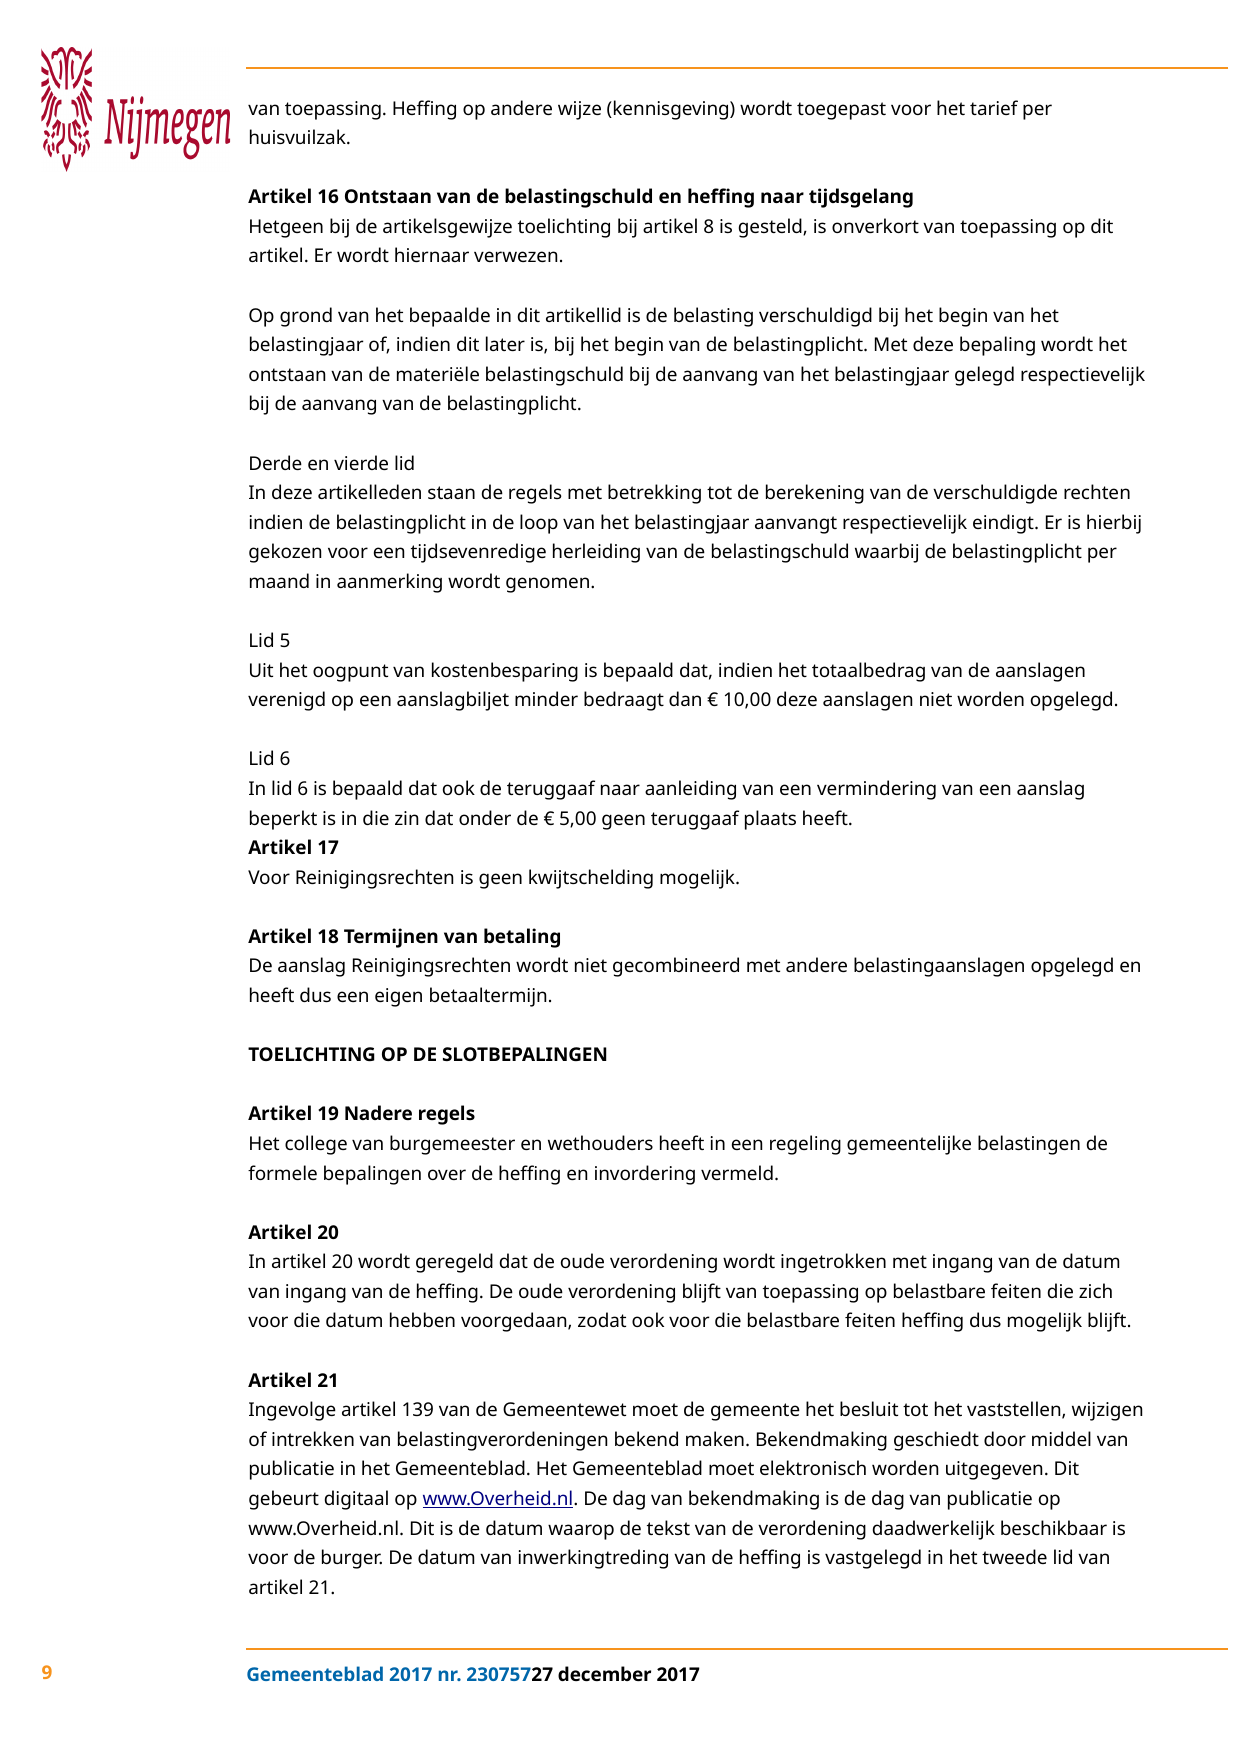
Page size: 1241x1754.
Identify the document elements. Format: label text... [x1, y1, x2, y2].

text De aanslag Reinigingsrechten wordt niet gecombineerd met andere belastingaanslagen opgelegd en heeft dus een eigen betaaltermijn. [248, 953, 1152, 1008]
text In lid 6 is bepaald dat ook de teruggaaf naar aanleiding van een vermindering van een aanslag beperkt is in die zin dat onder de € 5,00 geen teruggaaf plaats heeft. [248, 775, 1152, 831]
text Artikel 17 [248, 834, 1152, 860]
text Artikel 16 Ontstaan van de belastingschuld en heffing naar tijdsgelang [248, 183, 1152, 209]
text Ingevolge artikel 139 van de Gemeentewet moet de gemeente het besluit tot het vaststellen, wijzigen of intrekken van belastingverordeningen bekend maken. Bekendmaking geschiedt door middel van publicatie in het Gemeenteblad. Het Gemeenteblad moet elektronisch worden uitgegeven. Dit gebeurt digitaal op www.Overheid.nl. De dag van bekendmaking is de dag van publicatie op www.Overheid.nl. Dit is de datum waarop de tekst van de verordening daadwerkelijk beschikbaar is voor de burger. De datum van inwerkingtreding van de heffing is vastgelegd in het tweede lid van artikel 21. [248, 1396, 1152, 1600]
text Het college van burgemeester en wethouders heeft in een regeling gemeentelijke belastingen de formele bepalingen over de heffing en invordering vermeld. [248, 1130, 1152, 1186]
text Hetgeen bij de artikelsgewijze toelichting bij artikel 8 is gesteld, is onverkort van toepassing op dit artikel. Er wordt hiernaar verwezen. [248, 213, 1152, 268]
text Artikel 21 [248, 1367, 1152, 1393]
text Artikel 19 Nadere regels [248, 1101, 1152, 1126]
text Lid 5 [248, 627, 1152, 653]
text In artikel 20 wordt geregeld dat de oude verordening wordt ingetrokken met ingang van de datum van ingang van de heffing. De oude verordening blijft van toepassing op belastbare feiten die zich voor die datum hebben voorgedaan, zodat ook voor die belastbare feiten heffing dus mogelijk blijft. [248, 1248, 1152, 1333]
text Op grond van het bepaalde in dit artikellid is de belasting verschuldigd bij het begin van het belastingjaar of, indien dit later is, bij het begin van de belastingplicht. Met deze bepaling wordt het ontstaan van de materiële belastingschuld bij de aanvang van het belastingjaar gelegd respectievelijk bij de aanvang van de belastingplicht. [248, 302, 1152, 416]
text Artikel 18 Termijnen van betaling [248, 923, 1152, 949]
text Lid 6 [248, 746, 1152, 771]
text Derde en vierde lid [248, 450, 1152, 476]
text TOELICHTING OP DE SLOTBEPALINGEN [248, 1041, 1152, 1067]
text In deze artikelleden staan de regels met betrekking tot de berekening van de verschuldigde rechten indien de belastingplicht in de loop van het belastingjaar aanvangt respectievelijk eindigt. Er is hierbij gekozen voor een tijdsevenredige herleiding van de belastingschuld waarbij de belastingplicht per maand in aanmerking wordt genomen. [248, 479, 1152, 594]
picture [41, 47, 231, 172]
text Voor Reinigingsrechten is geen kwijtschelding mogelijk. [248, 864, 1152, 890]
text Artikel 20 [248, 1219, 1152, 1245]
text van toepassing. Heffing op andere wijze (kennisgeving) wordt toegepast voor het tarief per huisvuilzak. [248, 95, 1152, 150]
text Uit het oogpunt van kostenbesparing is bepaald dat, indien het totaalbedrag van de aanslagen verenigd op een aanslagbiljet minder bedraagt dan € 10,00 deze aanslagen niet worden opgelegd. [248, 657, 1152, 712]
